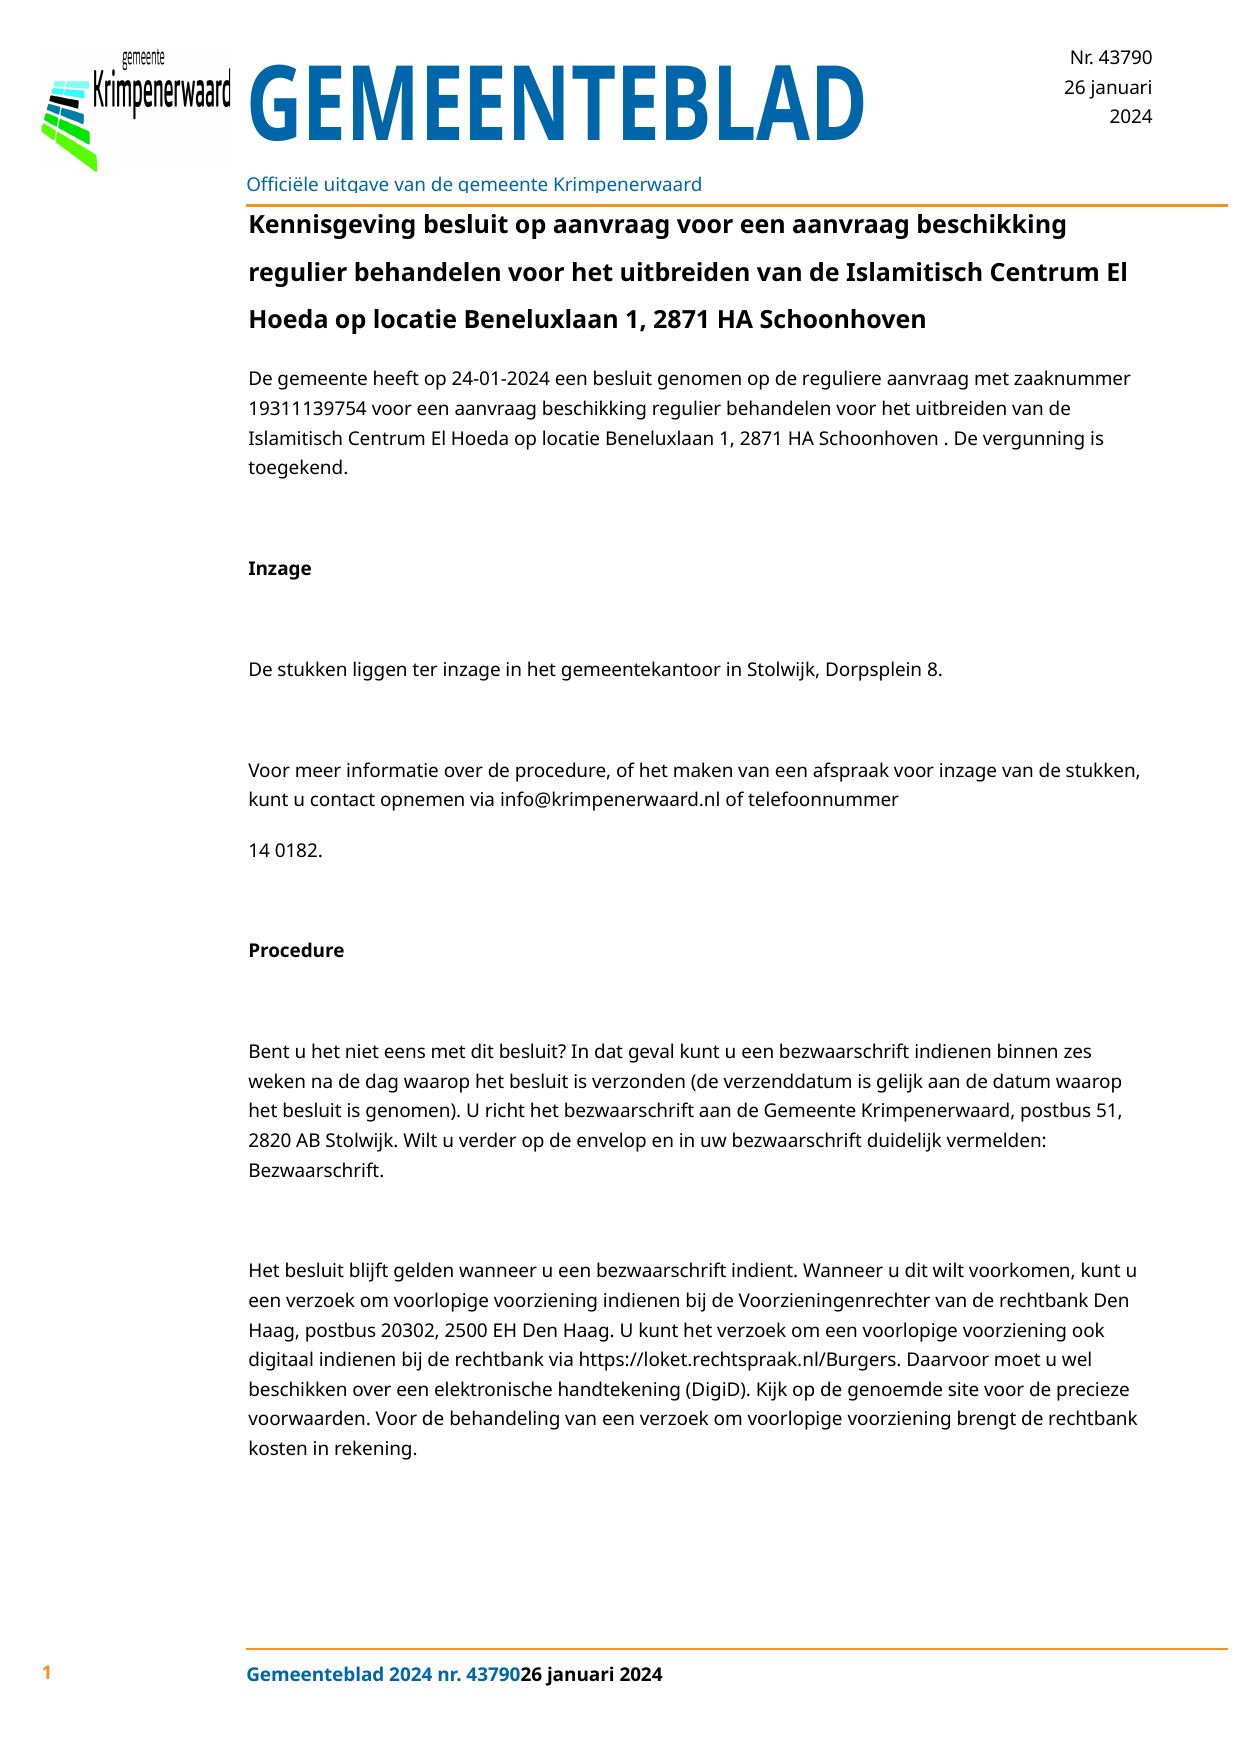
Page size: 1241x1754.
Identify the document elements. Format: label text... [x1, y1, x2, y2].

text De stukken liggen ter inzage in het gemeentekantoor in Stolwijk, Dorpsplein 8. [248, 656, 1152, 682]
text De gemeente heeft op 24-01-2024 een besluit genomen op de reguliere aanvraag met zaaknummer 19311139754 voor een aanvraag beschikking regulier behandelen voor het uitbreiden van de Islamitisch Centrum El Hoeda op locatie Beneluxlaan 1, 2871 HA Schoonhoven . De vergunning is toegekend. [248, 366, 1152, 480]
text Procedure [248, 938, 1152, 963]
text Het besluit blijft gelden wanneer u een bezwaarschrift indient. Wanneer u dit wilt voorkomen, kunt u een verzoek om voorlopige voorziening indienen bij de Voorzieningenrechter van de rechtbank Den Haag, postbus 20302, 2500 EH Den Haag. U kunt het verzoek om een voorlopige voorziening ook digitaal indienen bij de rechtbank via https://loket.rechtspraak.nl/Burgers. Daarvoor moet u wel beschikken over een elektronische handtekening (DigiD). Kijk op de genoemde site voor de precieze voorwaarden. Voor de behandeling van een verzoek om voorlopige voorziening brengt de rechtbank kosten in rekening. [248, 1258, 1152, 1461]
text Inzage [248, 555, 1152, 581]
text Voor meer informatie over de procedure, of het maken van een afspraak voor inzage van de stukken, kunt u contact opnemen via info@krimpenerwaard.nl of telefoonnummer [248, 757, 1152, 812]
picture [41, 47, 231, 172]
text Bent u het niet eens met dit besluit? In dat geval kunt u een bezwaarschrift indienen binnen zes weken na de dag waarop het besluit is verzonden (de verzenddatum is gelijk aan de datum waarop het besluit is genomen). U richt het bezwaarschrift aan de Gemeente Krimpenerwaard, postbus 51, 2820 AB Stolwijk. Wilt u verder op de envelop en in uw bezwaarschrift duidelijk vermelden: Bezwaarschrift. [248, 1038, 1152, 1182]
text Kennisgeving besluit op aanvraag voor een aanvraag beschikking regulier behandelen voor het uitbreiden van de Islamitisch Centrum El Hoeda op locatie Beneluxlaan 1, 2871 HA Schoonhoven [248, 207, 1152, 336]
text 14 0182. [248, 837, 1152, 862]
